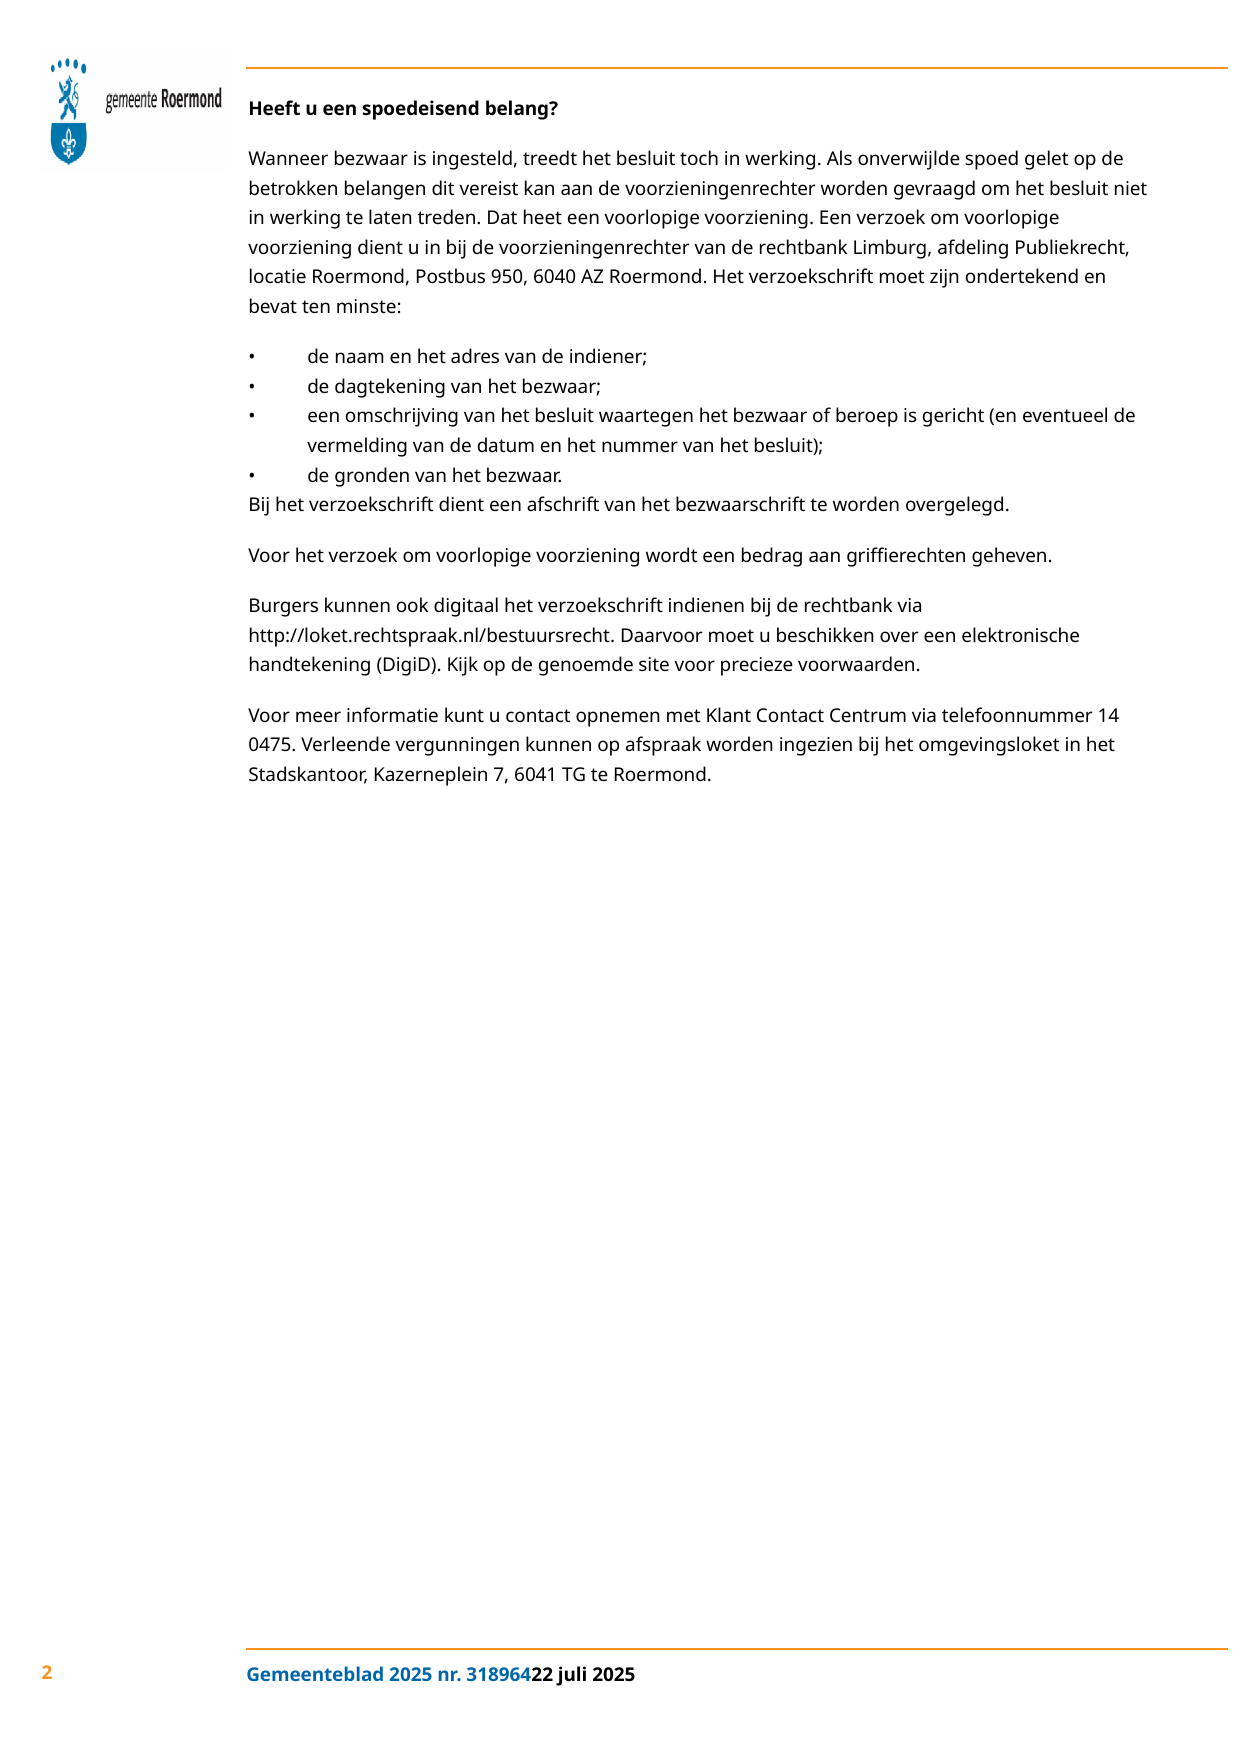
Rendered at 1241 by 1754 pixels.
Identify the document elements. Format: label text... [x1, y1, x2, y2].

text Voor het verzoek om voorlopige voorziening wordt een bedrag aan griffierechten geheven. [248, 542, 1152, 568]
list de dagtekening van het bezwaar; [248, 373, 1152, 399]
list de gronden van het bezwaar. [248, 462, 1152, 488]
text Bij het verzoekschrift dient een afschrift van het bezwaarschrift te worden overgelegd. [248, 491, 1152, 517]
text Voor meer informatie kunt u contact opnemen met Klant Contact Centrum via telefoonnummer 14 0475. Verleende vergunningen kunnen op afspraak worden ingezien bij het omgevingsloket in het Stadskantoor, Kazerneplein 7, 6041 TG te Roermond. [248, 702, 1152, 787]
list een omschrijving van het besluit waartegen het bezwaar of beroep is gericht (en eventueel de vermelding van de datum en het nummer van het besluit); [248, 403, 1152, 458]
text Burgers kunnen ook digitaal het verzoekschrift indienen bij de rechtbank via http://loket.rechtspraak.nl/bestuursrecht. Daarvoor moet u beschikken over een elektronische handtekening (DigiD). Kijk op de genoemde site voor precieze voorwaarden. [248, 592, 1152, 677]
text Wanneer bezwaar is ingesteld, treedt het besluit toch in werking. Als onverwijlde spoed gelet op de betrokken belangen dit vereist kan aan de voorzieningenrechter worden gevraagd om het besluit niet in werking te laten treden. Dat heet een voorlopige voorziening. Een verzoek om voorlopige voorziening dient u in bij de voorzieningenrechter van de rechtbank Limburg, afdeling Publiekrecht, locatie Roermond, Postbus 950, 6040 AZ Roermond. Het verzoekschrift moet zijn ondertekend en bevat ten minste: [248, 145, 1152, 319]
text Heeft u een spoedeisend belang? [248, 95, 1152, 121]
picture [41, 47, 231, 172]
list de naam en het adres van de indiener; [248, 343, 1152, 369]
